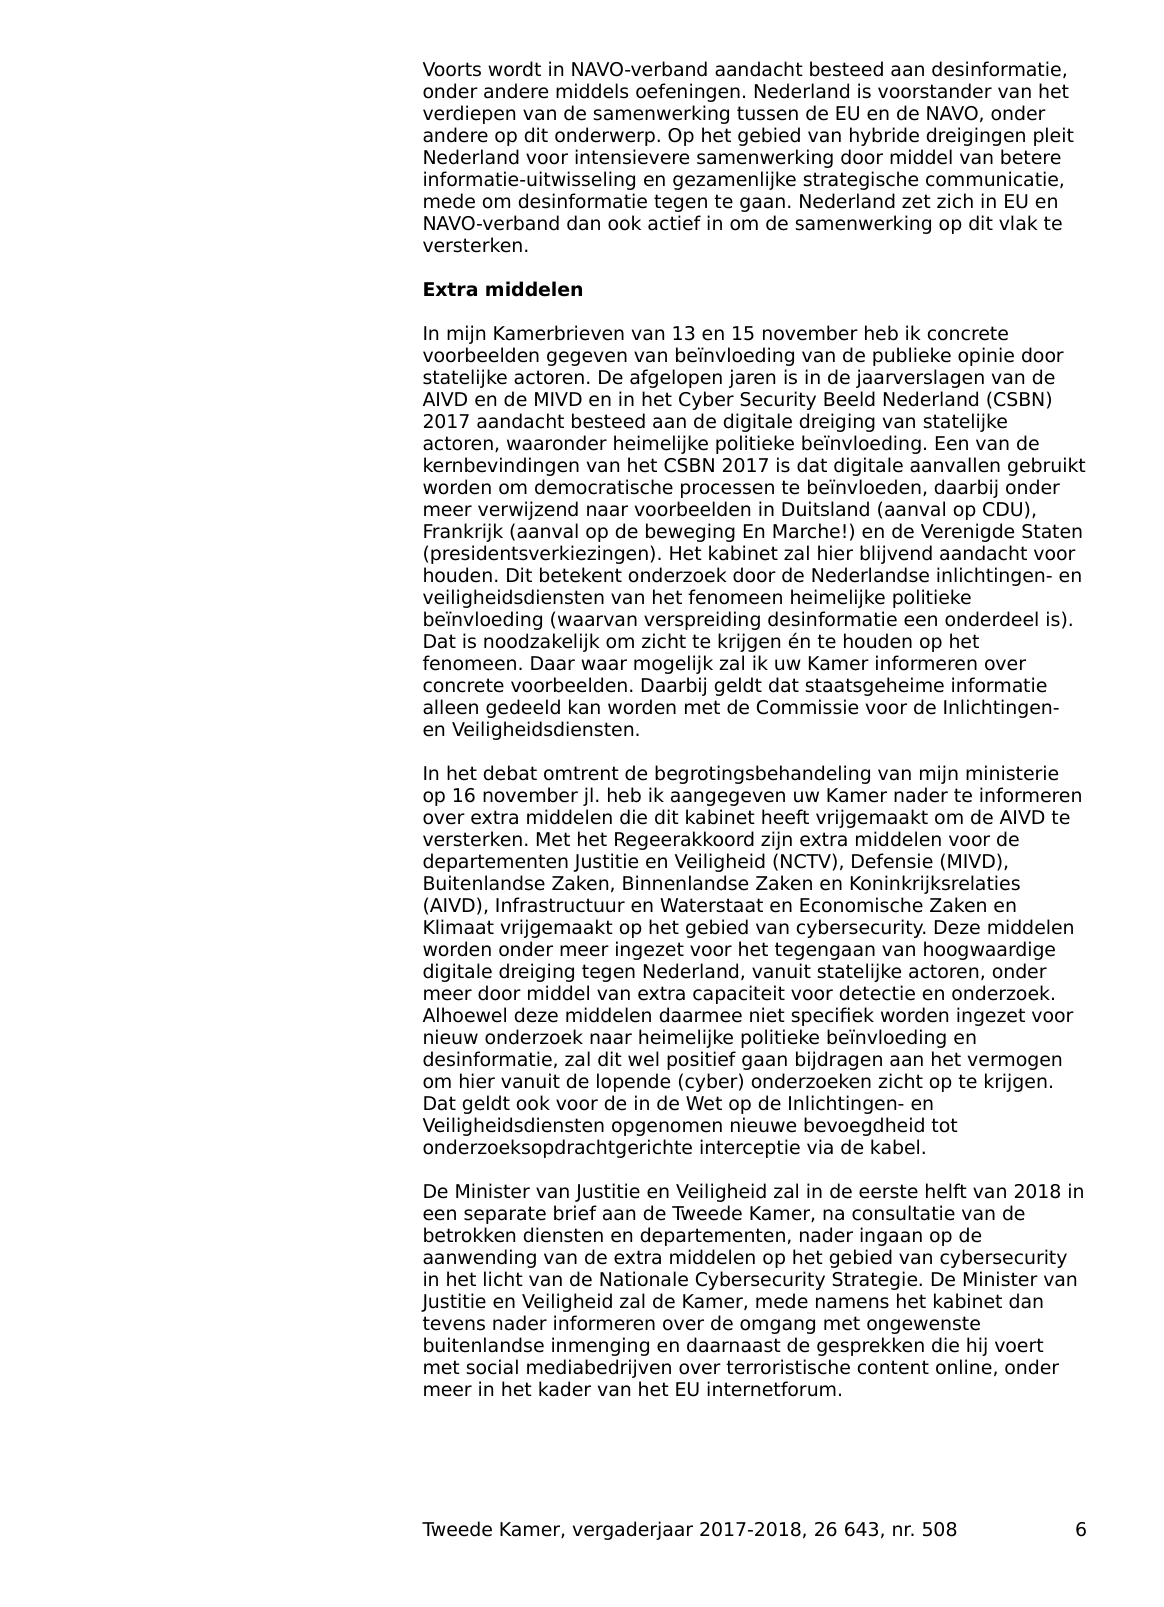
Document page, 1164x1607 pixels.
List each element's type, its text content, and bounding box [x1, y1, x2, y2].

text In mijn Kamerbrieven van 13 en 15 november heb ik concrete voorbeelden gegeven van beïnvloeding van de publieke opinie door statelijke actoren. De afgelopen jaren is in de jaarverslagen van de AIVD en de MIVD en in het Cyber Security Beeld Nederland (CSBN) 2017 aandacht besteed aan de digitale dreiging van statelijke actoren, waaronder heimelijke politieke beïnvloeding. Een van de kernbevindingen van het CSBN 2017 is dat digitale aanvallen gebruikt worden om democratische processen te beïnvloeden, daarbij onder meer verwijzend naar voorbeelden in Duitsland (aanval op CDU), Frankrijk (aanval op de beweging En Marche!) en de Verenigde Staten (presidentsverkiezingen). Het kabinet zal hier blijvend aandacht voor houden. Dit betekent onderzoek door de Nederlandse inlichtingen- en veiligheidsdiensten van het fenomeen heimelijke politieke beïnvloeding (waarvan verspreiding desinformatie een onderdeel is). Dat is noodzakelijk om zicht te krijgen én te houden op het fenomeen. Daar waar mogelijk zal ik uw Kamer informeren over concrete voorbeelden. Daarbij geldt dat staatsgeheime informatie alleen gedeeld kan worden met de Commissie voor de Inlichtingen- en Veiligheidsdiensten. [422, 323, 1087, 741]
text In het debat omtrent de begrotingsbehandeling van mijn ministerie op 16 november jl. heb ik aangegeven uw Kamer nader te informeren over extra middelen die dit kabinet heeft vrijgemaakt om de AIVD te versterken. Met het Regeerakkoord zijn extra middelen voor de departementen Justitie en Veiligheid (NCTV), Defensie (MIVD), Buitenlandse Zaken, Binnenlandse Zaken en Koninkrijksrelaties (AIVD), Infrastructuur en Waterstaat en Economische Zaken en Klimaat vrijgemaakt op het gebied van cybersecurity. Deze middelen worden onder meer ingezet voor het tegengaan van hoogwaardige digitale dreiging tegen Nederland, vanuit statelijke actoren, onder meer door middel van extra capaciteit voor detectie en onderzoek. Alhoewel deze middelen daarmee niet specifiek worden ingezet voor nieuw onderzoek naar heimelijke politieke beïnvloeding en desinformatie, zal dit wel positief gaan bijdragen aan het vermogen om hier vanuit de lopende (cyber) onderzoeken zicht op te krijgen. Dat geldt ook voor de in de Wet op de Inlichtingen- en Veiligheidsdiensten opgenomen nieuwe bevoegdheid tot onderzoeksopdrachtgerichte interceptie via de kabel. [422, 763, 1087, 1159]
text De Minister van Justitie en Veiligheid zal in de eerste helft van 2018 in een separate brief aan de Tweede Kamer, na consultatie van de betrokken diensten en departementen, nader ingaan op de aanwending van de extra middelen op het gebied van cybersecurity in het licht van de Nationale Cybersecurity Strategie. De Minister van Justitie en Veiligheid zal de Kamer, mede namens het kabinet dan tevens nader informeren over de omgang met ongewenste buitenlandse inmenging en daarnaast de gesprekken die hij voert met social mediabedrijven over terroristische content online, onder meer in het kader van het EU internetforum. [422, 1181, 1087, 1401]
text Voorts wordt in NAVO-verband aandacht besteed aan desinformatie, onder andere middels oefeningen. Nederland is voorstander van het verdiepen van de samenwerking tussen de EU en de NAVO, onder andere op dit onderwerp. Op het gebied van hybride dreigingen pleit Nederland voor intensievere samenwerking door middel van betere informatie-uitwisseling en gezamenlijke strategische communicatie, mede om desinformatie tegen te gaan. Nederland zet zich in EU en NAVO-verband dan ook actief in om de samenwerking op dit vlak te versterken. [422, 59, 1087, 257]
subtitle Extra middelen [422, 279, 1087, 301]
